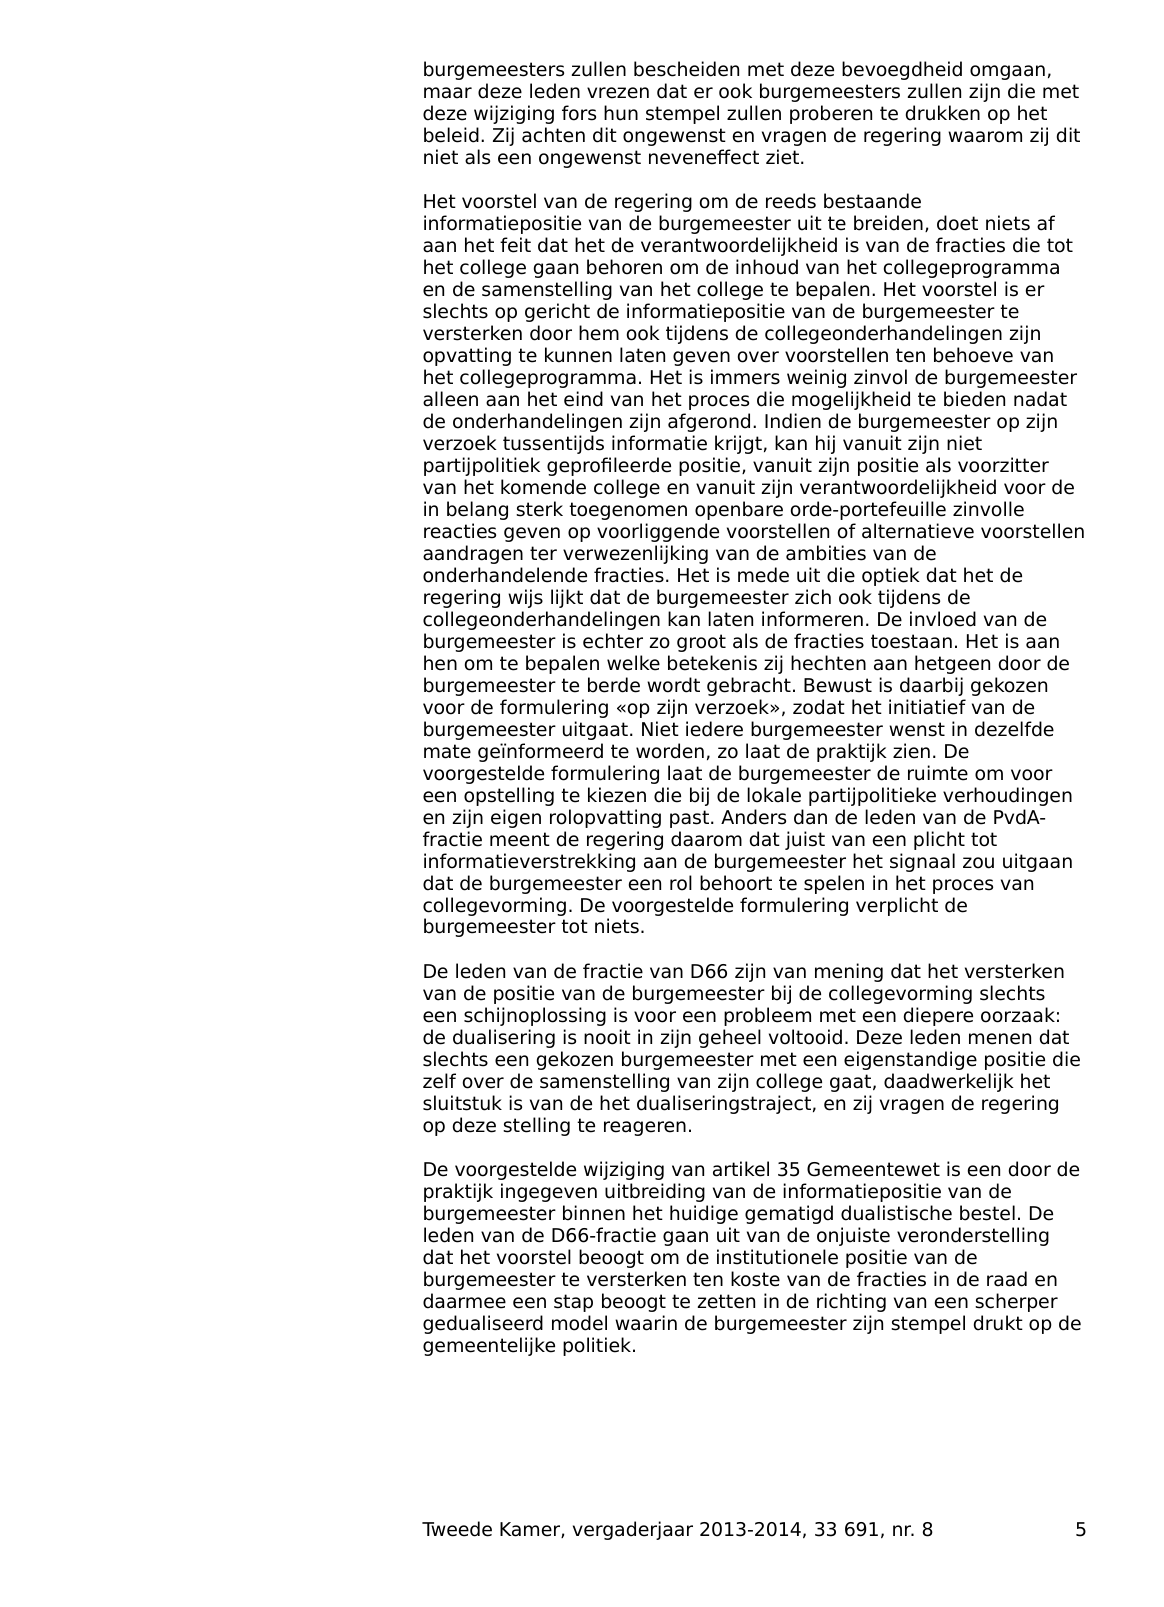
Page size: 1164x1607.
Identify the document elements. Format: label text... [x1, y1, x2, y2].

text burgemeesters zullen bescheiden met deze bevoegdheid omgaan, maar deze leden vrezen dat er ook burgemeesters zullen zijn die met deze wijziging fors hun stempel zullen proberen te drukken op het beleid. Zij achten dit ongewenst en vragen de regering waarom zij dit niet als een ongewenst neveneffect ziet. [422, 59, 1087, 169]
text Het voorstel van de regering om de reeds bestaande informatiepositie van de burgemeester uit te breiden, doet niets af aan het feit dat het de verantwoordelijkheid is van de fracties die tot het college gaan behoren om de inhoud van het collegeprogramma en de samenstelling van het college te bepalen. Het voorstel is er slechts op gericht de informatiepositie van de burgemeester te versterken door hem ook tijdens de collegeonderhandelingen zijn opvatting te kunnen laten geven over voorstellen ten behoeve van het collegeprogramma. Het is immers weinig zinvol de burgemeester alleen aan het eind van het proces die mogelijkheid te bieden nadat de onderhandelingen zijn afgerond. Indien de burgemeester op zijn verzoek tussentijds informatie krijgt, kan hij vanuit zijn niet partijpolitiek geprofileerde positie, vanuit zijn positie als voorzitter van het komende college en vanuit zijn verantwoordelijkheid voor de in belang sterk toegenomen openbare orde-portefeuille zinvolle reacties geven op voorliggende voorstellen of alternatieve voorstellen aandragen ter verwezenlijking van de ambities van de onderhandelende fracties. Het is mede uit die optiek dat het de regering wijs lijkt dat de burgemeester zich ook tijdens de collegeonderhandelingen kan laten informeren. De invloed van de burgemeester is echter zo groot als de fracties toestaan. Het is aan hen om te bepalen welke betekenis zij hechten aan hetgeen door de burgemeester te berde wordt gebracht. Bewust is daarbij gekozen voor de formulering «op zijn verzoek», zodat het initiatief van de burgemeester uitgaat. Niet iedere burgemeester wenst in dezelfde mate geïnformeerd te worden, zo laat de praktijk zien. De voorgestelde formulering laat de burgemeester de ruimte om voor een opstelling te kiezen die bij de lokale partijpolitieke verhoudingen en zijn eigen rolopvatting past. Anders dan de leden van de PvdA-fractie meent de regering daarom dat juist van een plicht tot informatieverstrekking aan de burgemeester het signaal zou uitgaan dat de burgemeester een rol behoort te spelen in het proces van collegevorming. De voorgestelde formulering verplicht de burgemeester tot niets. [422, 191, 1087, 938]
text De leden van de fractie van D66 zijn van mening dat het versterken van de positie van de burgemeester bij de collegevorming slechts een schijnoplossing is voor een probleem met een diepere oorzaak: de dualisering is nooit in zijn geheel voltooid. Deze leden menen dat slechts een gekozen burgemeester met een eigenstandige positie die zelf over de samenstelling van zijn college gaat, daadwerkelijk het sluitstuk is van de het dualiseringstraject, en zij vragen de regering op deze stelling te reageren. [422, 961, 1087, 1136]
text De voorgestelde wijziging van artikel 35 Gemeentewet is een door de praktijk ingegeven uitbreiding van de informatiepositie van de burgemeester binnen het huidige gematigd dualistische bestel. De leden van de D66-fractie gaan uit van de onjuiste veronderstelling dat het voorstel beoogt om de institutionele positie van de burgemeester te versterken ten koste van de fracties in de raad en daarmee een stap beoogt te zetten in de richting van een scherper gedualiseerd model waarin de burgemeester zijn stempel drukt op de gemeentelijke politiek. [422, 1159, 1087, 1356]
